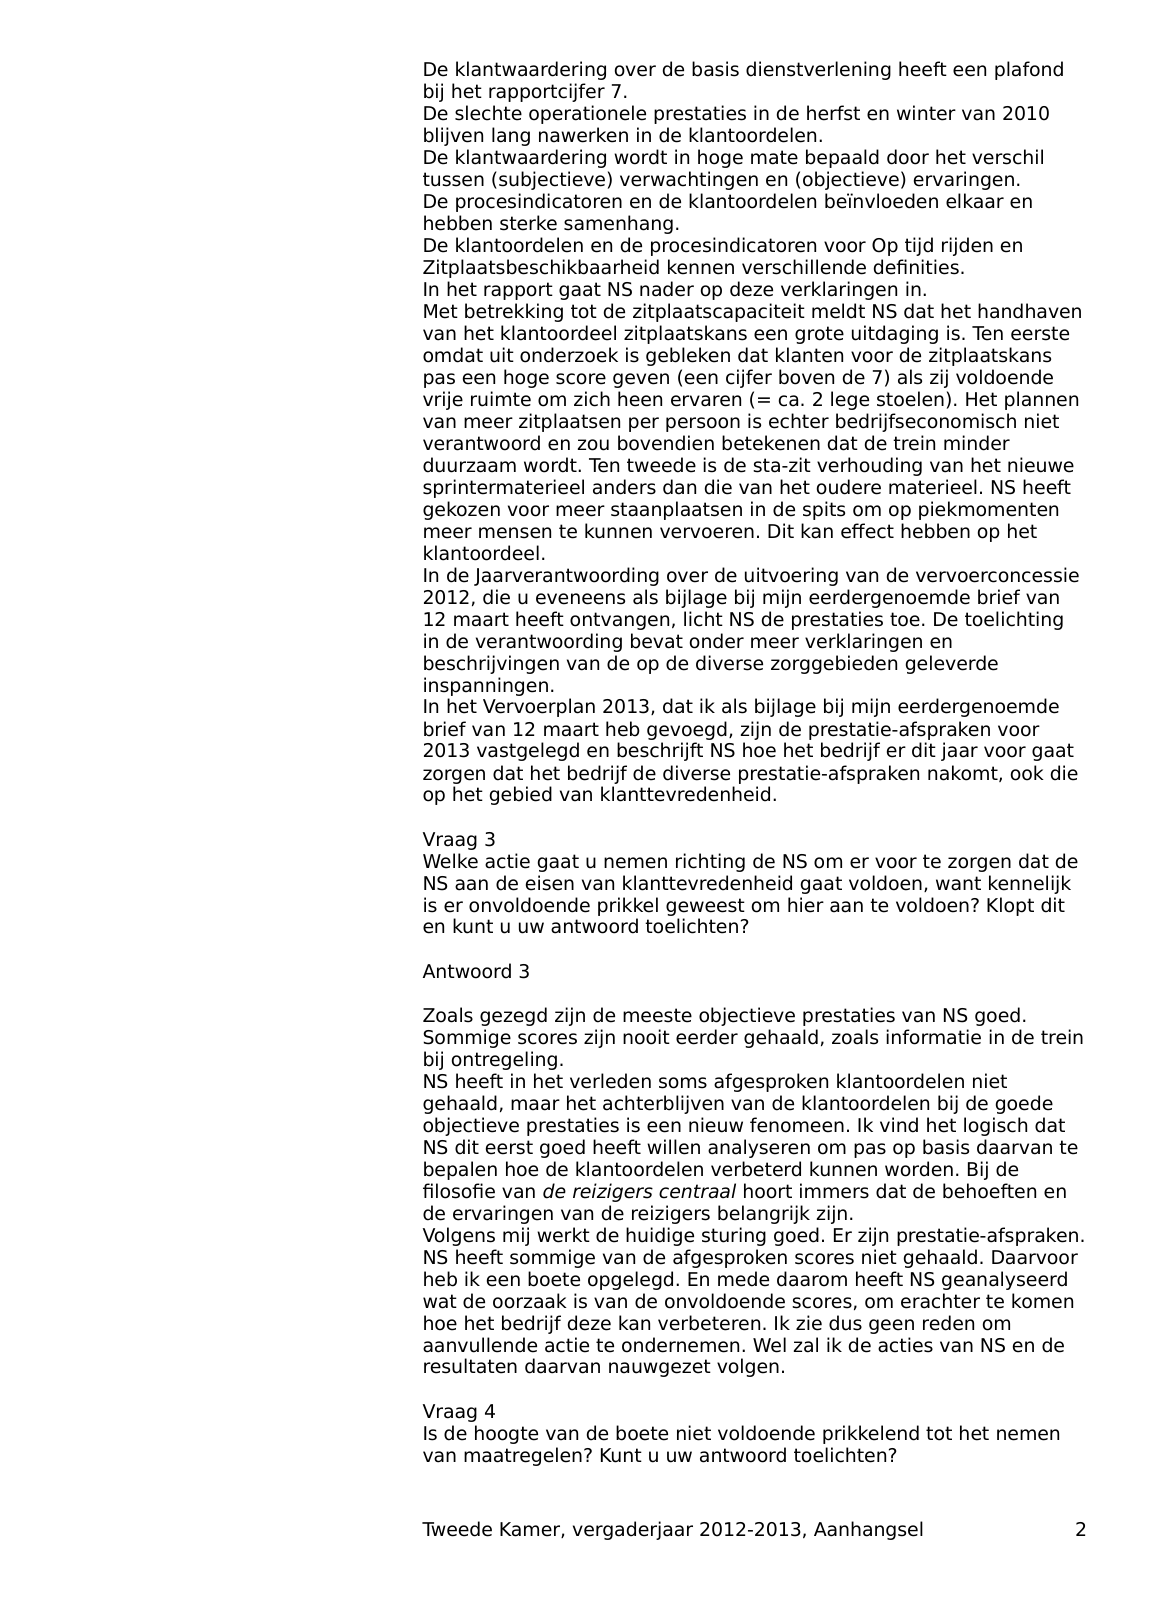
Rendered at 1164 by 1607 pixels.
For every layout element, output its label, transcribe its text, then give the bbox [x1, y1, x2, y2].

text De procesindicatoren en de klantoordelen beïnvloeden elkaar en hebben sterke samenhang. [422, 191, 1087, 235]
text De klantwaardering wordt in hoge mate bepaald door het verschil tussen (subjectieve) verwachtingen en (objectieve) ervaringen. [422, 147, 1087, 191]
text Zoals gezegd zijn de meeste objectieve prestaties van NS goed. Sommige scores zijn nooit eerder gehaald, zoals informatie in de trein bij ontregeling. [422, 1005, 1087, 1071]
text In het Vervoerplan 2013, dat ik als bijlage bij mijn eerdergenoemde brief van 12 maart heb gevoegd, zijn de prestatie-afspraken voor 2013 vastgelegd en beschrijft NS hoe het bedrijf er dit jaar voor gaat zorgen dat het bedrijf de diverse prestatie-afspraken nakomt, ook die op het gebied van klanttevredenheid. [422, 696, 1087, 806]
text Met betrekking tot de zitplaatscapaciteit meldt NS dat het handhaven van het klantoordeel zitplaatskans een grote uitdaging is. Ten eerste omdat uit onderzoek is gebleken dat klanten voor de zitplaatskans pas een hoge score geven (een cijfer boven de 7) als zij voldoende vrije ruimte om zich heen ervaren (= ca. 2 lege stoelen). Het plannen van meer zitplaatsen per persoon is echter bedrijfseconomisch niet verantwoord en zou bovendien betekenen dat de trein minder duurzaam wordt. Ten tweede is de sta-zit verhouding van het nieuwe sprintermaterieel anders dan die van het oudere materieel. NS heeft gekozen voor meer staanplaatsen in de spits om op piekmomenten meer mensen te kunnen vervoeren. Dit kan effect hebben op het klantoordeel. [422, 301, 1087, 564]
text Vraag 4 [422, 1401, 1087, 1423]
text Is de hoogte van de boete niet voldoende prikkelend tot het nemen van maatregelen? Kunt u uw antwoord toelichten? [422, 1423, 1087, 1467]
text De slechte operationele prestaties in de herfst en winter van 2010 blijven lang nawerken in de klantoordelen. [422, 103, 1087, 147]
text De klantoordelen en de procesindicatoren voor Op tijd rijden en Zitplaatsbeschikbaarheid kennen verschillende definities. [422, 235, 1087, 279]
text Welke actie gaat u nemen richting de NS om er voor te zorgen dat de NS aan de eisen van klanttevredenheid gaat voldoen, want kennelijk is er onvoldoende prikkel geweest om hier aan te voldoen? Klopt dit en kunt u uw antwoord toelichten? [422, 851, 1087, 938]
text Vraag 3 [422, 828, 1087, 851]
text Volgens mij werkt de huidige sturing goed. Er zijn prestatie-afspraken. NS heeft sommige van de afgesproken scores niet gehaald. Daarvoor heb ik een boete opgelegd. En mede daarom heeft NS geanalyseerd wat de oorzaak is van de onvoldoende scores, om erachter te komen hoe het bedrijf deze kan verbeteren. Ik zie dus geen reden om aanvullende actie te ondernemen. Wel zal ik de acties van NS en de resultaten daarvan nauwgezet volgen. [422, 1224, 1087, 1378]
text In het rapport gaat NS nader op deze verklaringen in. [422, 279, 1087, 301]
text De klantwaardering over de basis dienstverlening heeft een plafond bij het rapportcijfer 7. [422, 59, 1087, 103]
text Antwoord 3 [422, 961, 1087, 983]
text NS heeft in het verleden soms afgesproken klantoordelen niet gehaald, maar het achterblijven van de klantoordelen bij de goede objectieve prestaties is een nieuw fenomeen. Ik vind het logisch dat NS dit eerst goed heeft willen analyseren om pas op basis daarvan te bepalen hoe de klantoordelen verbeterd kunnen worden. Bij de filosofie van de reizigers centraal hoort immers dat de behoeften en de ervaringen van de reizigers belangrijk zijn. [422, 1071, 1087, 1224]
text In de Jaarverantwoording over de uitvoering van de vervoerconcessie 2012, die u eveneens als bijlage bij mijn eerdergenoemde brief van 12 maart heeft ontvangen, licht NS de prestaties toe. De toelichting in de verantwoording bevat onder meer verklaringen en beschrijvingen van de op de diverse zorggebieden geleverde inspanningen. [422, 564, 1087, 696]
